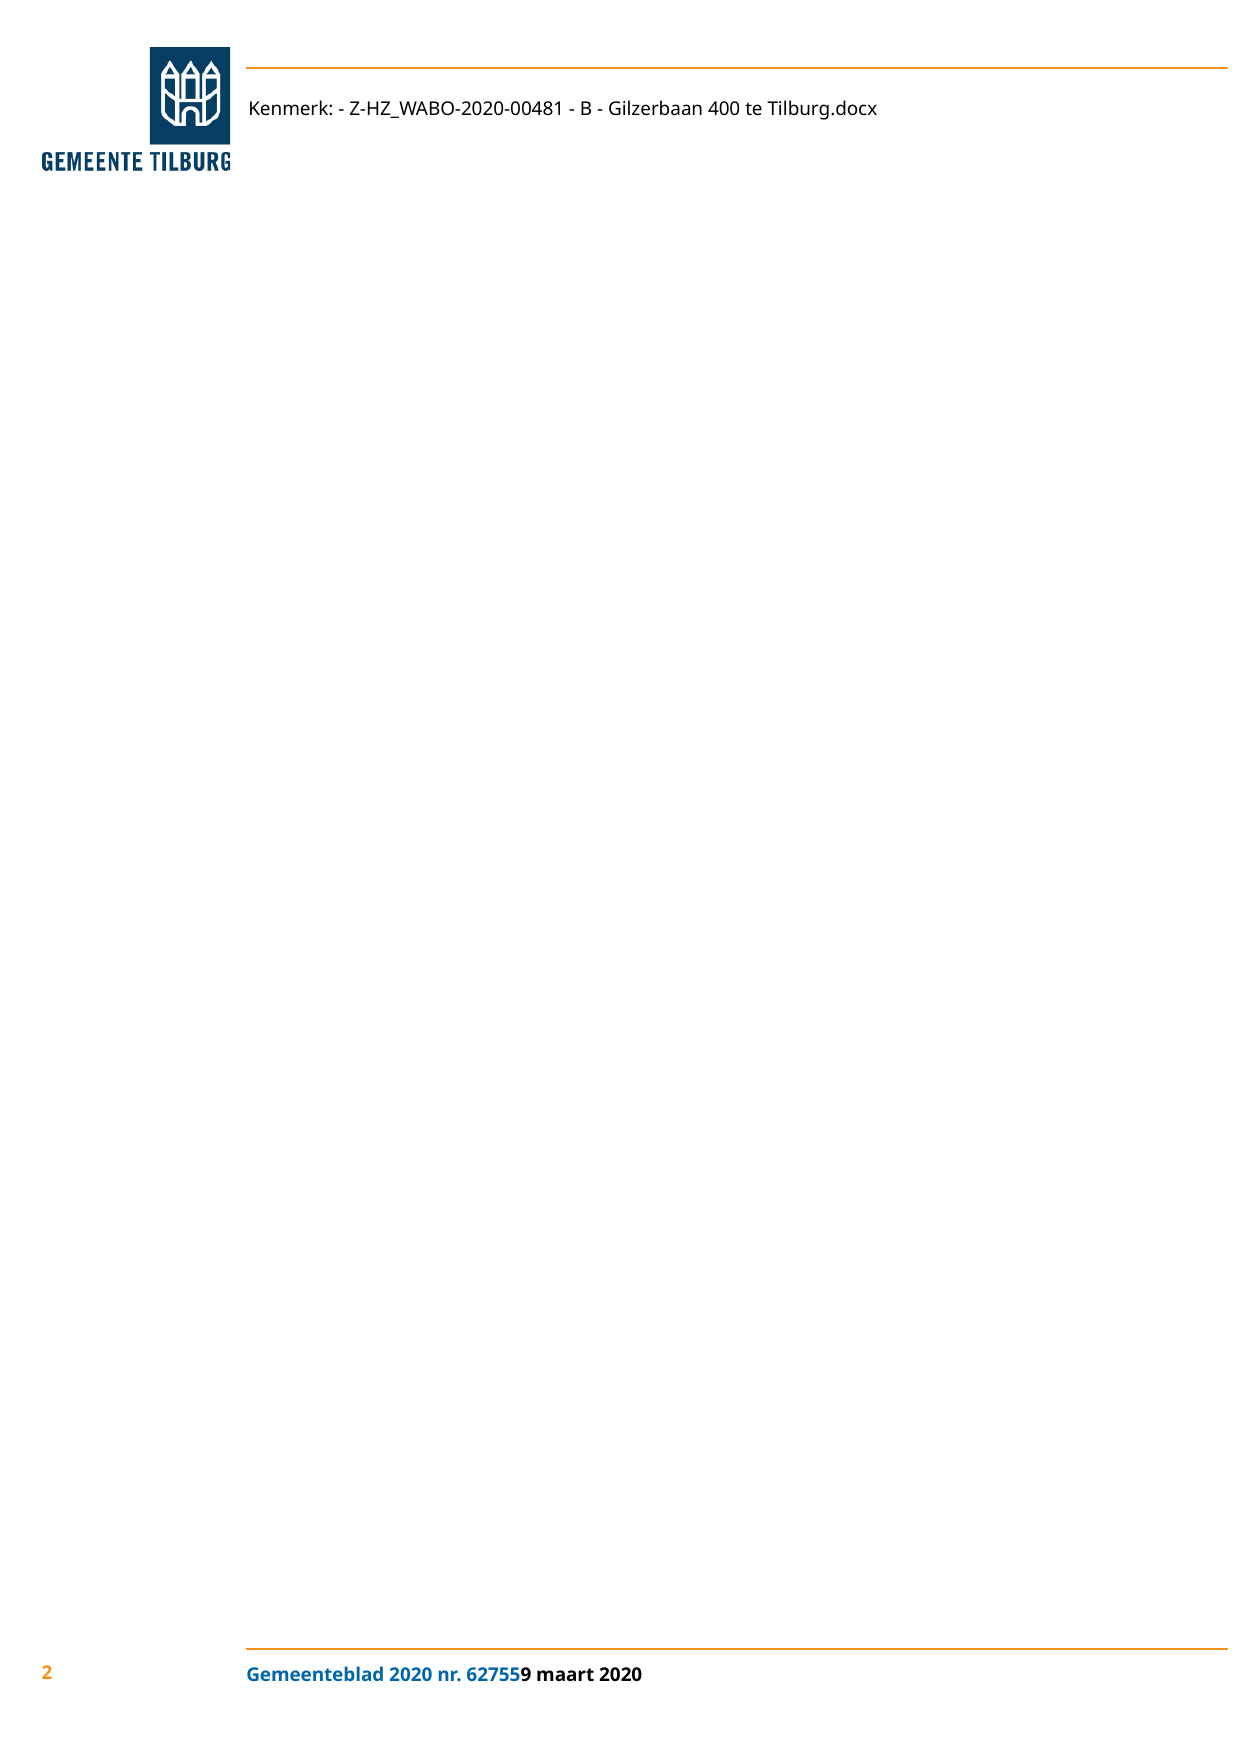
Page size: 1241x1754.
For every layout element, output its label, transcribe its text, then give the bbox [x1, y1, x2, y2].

text Kenmerk: - Z-HZ_WABO-2020-00481 - B - Gilzerbaan 400 te Tilburg.docx [248, 95, 1152, 121]
picture [41, 47, 231, 172]
